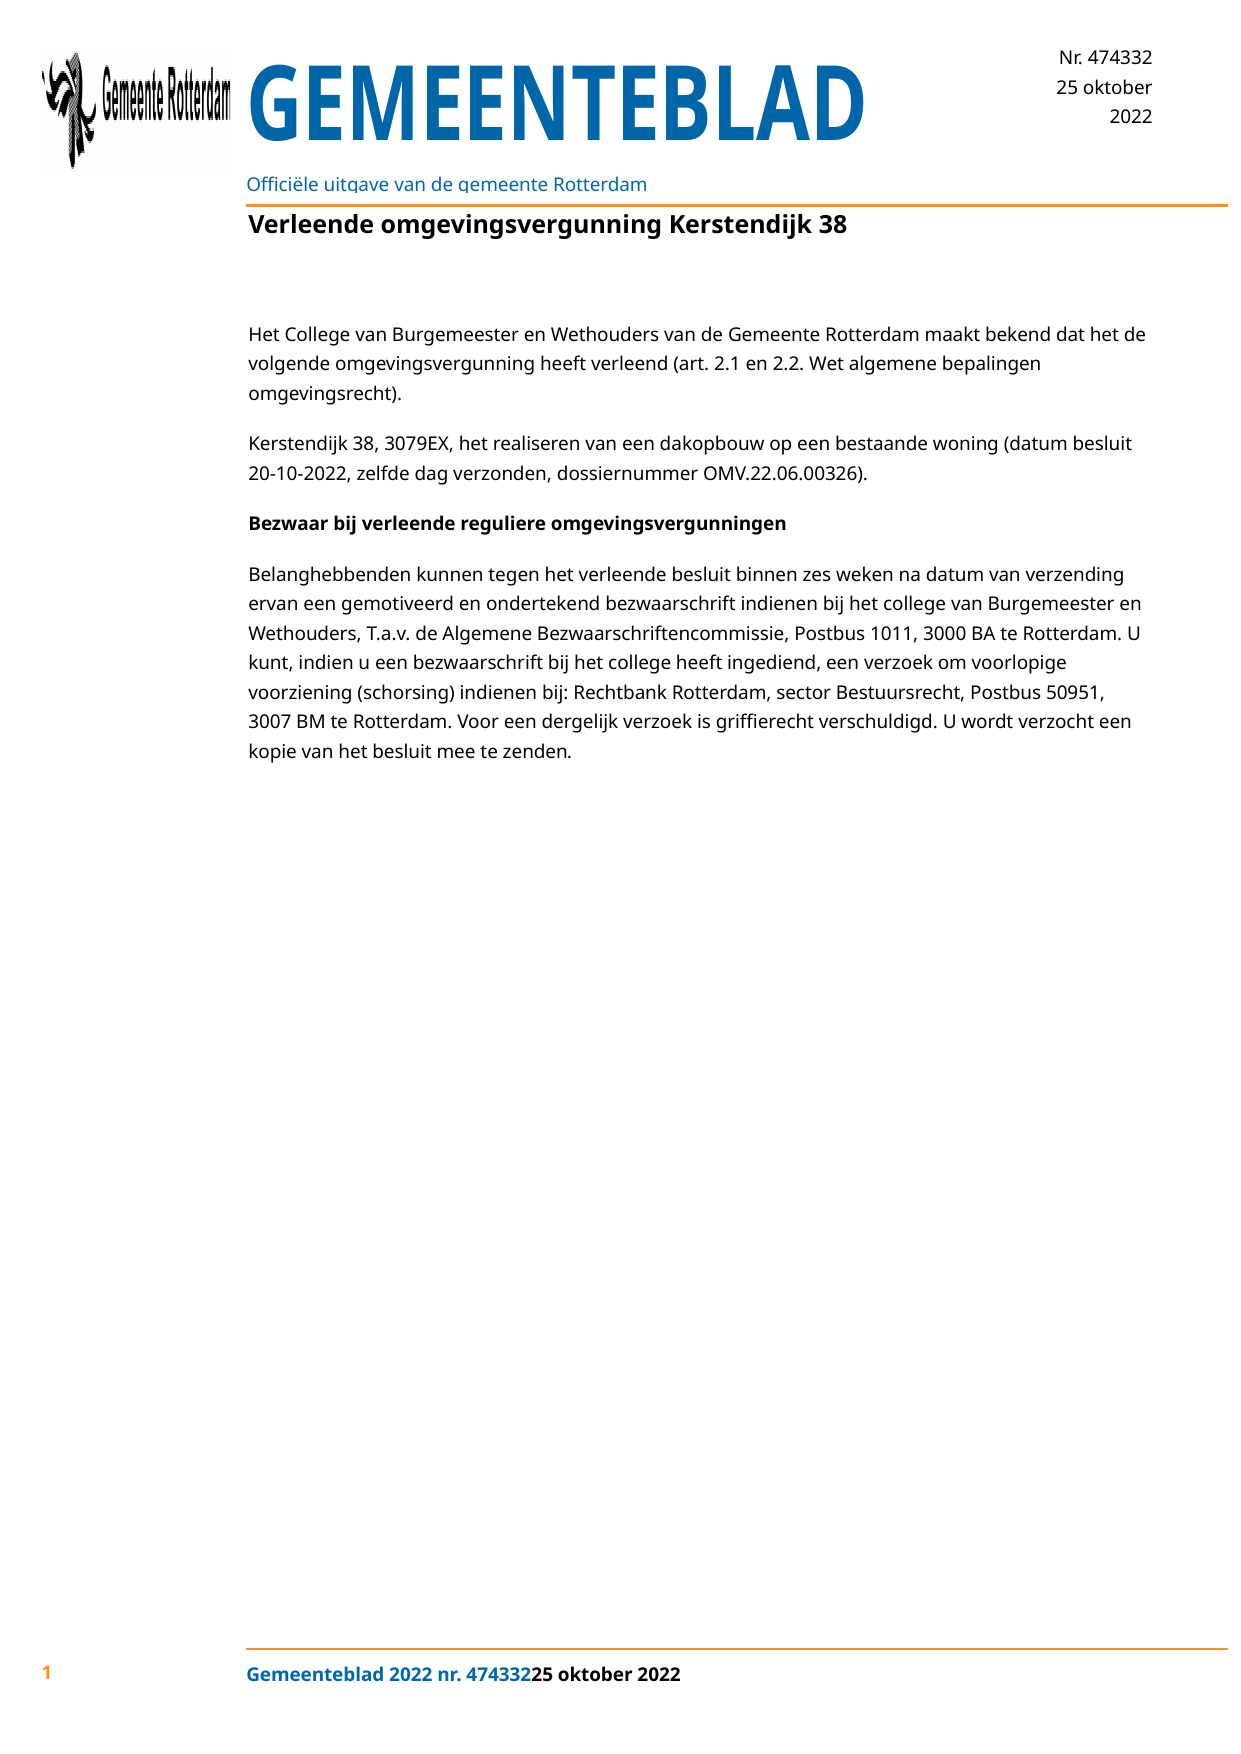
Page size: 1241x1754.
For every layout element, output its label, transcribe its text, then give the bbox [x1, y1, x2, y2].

text Verleende omgevingsvergunning Kerstendijk 38 [248, 207, 1152, 241]
picture [41, 47, 231, 172]
text Kerstendijk 38, 3079EX, het realiseren van een dakopbouw op een bestaande woning (datum besluit 20-10-2022, zelfde dag verzonden, dossiernummer OMV.22.06.00326). [248, 430, 1152, 486]
text Belanghebbenden kunnen tegen het verleende besluit binnen zes weken na datum van verzending ervan een gemotiveerd en ondertekend bezwaarschrift indienen bij het college van Burgemeester en Wethouders, T.a.v. de Algemene Bezwaarschriftencommissie, Postbus 1011, 3000 BA te Rotterdam. U kunt, indien u een bezwaarschrift bij het college heeft ingediend, een verzoek om voorlopige voorziening (schorsing) indienen bij: Rechtbank Rotterdam, sector Bestuursrecht, Postbus 50951, 3007 BM te Rotterdam. Voor een dergelijk verzoek is griffierecht verschuldigd. U wordt verzocht een kopie van het besluit mee te zenden. [248, 561, 1152, 764]
text Het College van Burgemeester en Wethouders van de Gemeente Rotterdam maakt bekend dat het de volgende omgevingsvergunning heeft verleend (art. 2.1 en 2.2. Wet algemene bepalingen omgevingsrecht). [248, 321, 1152, 406]
text Bezwaar bij verleende reguliere omgevingsvergunningen [248, 510, 1152, 536]
